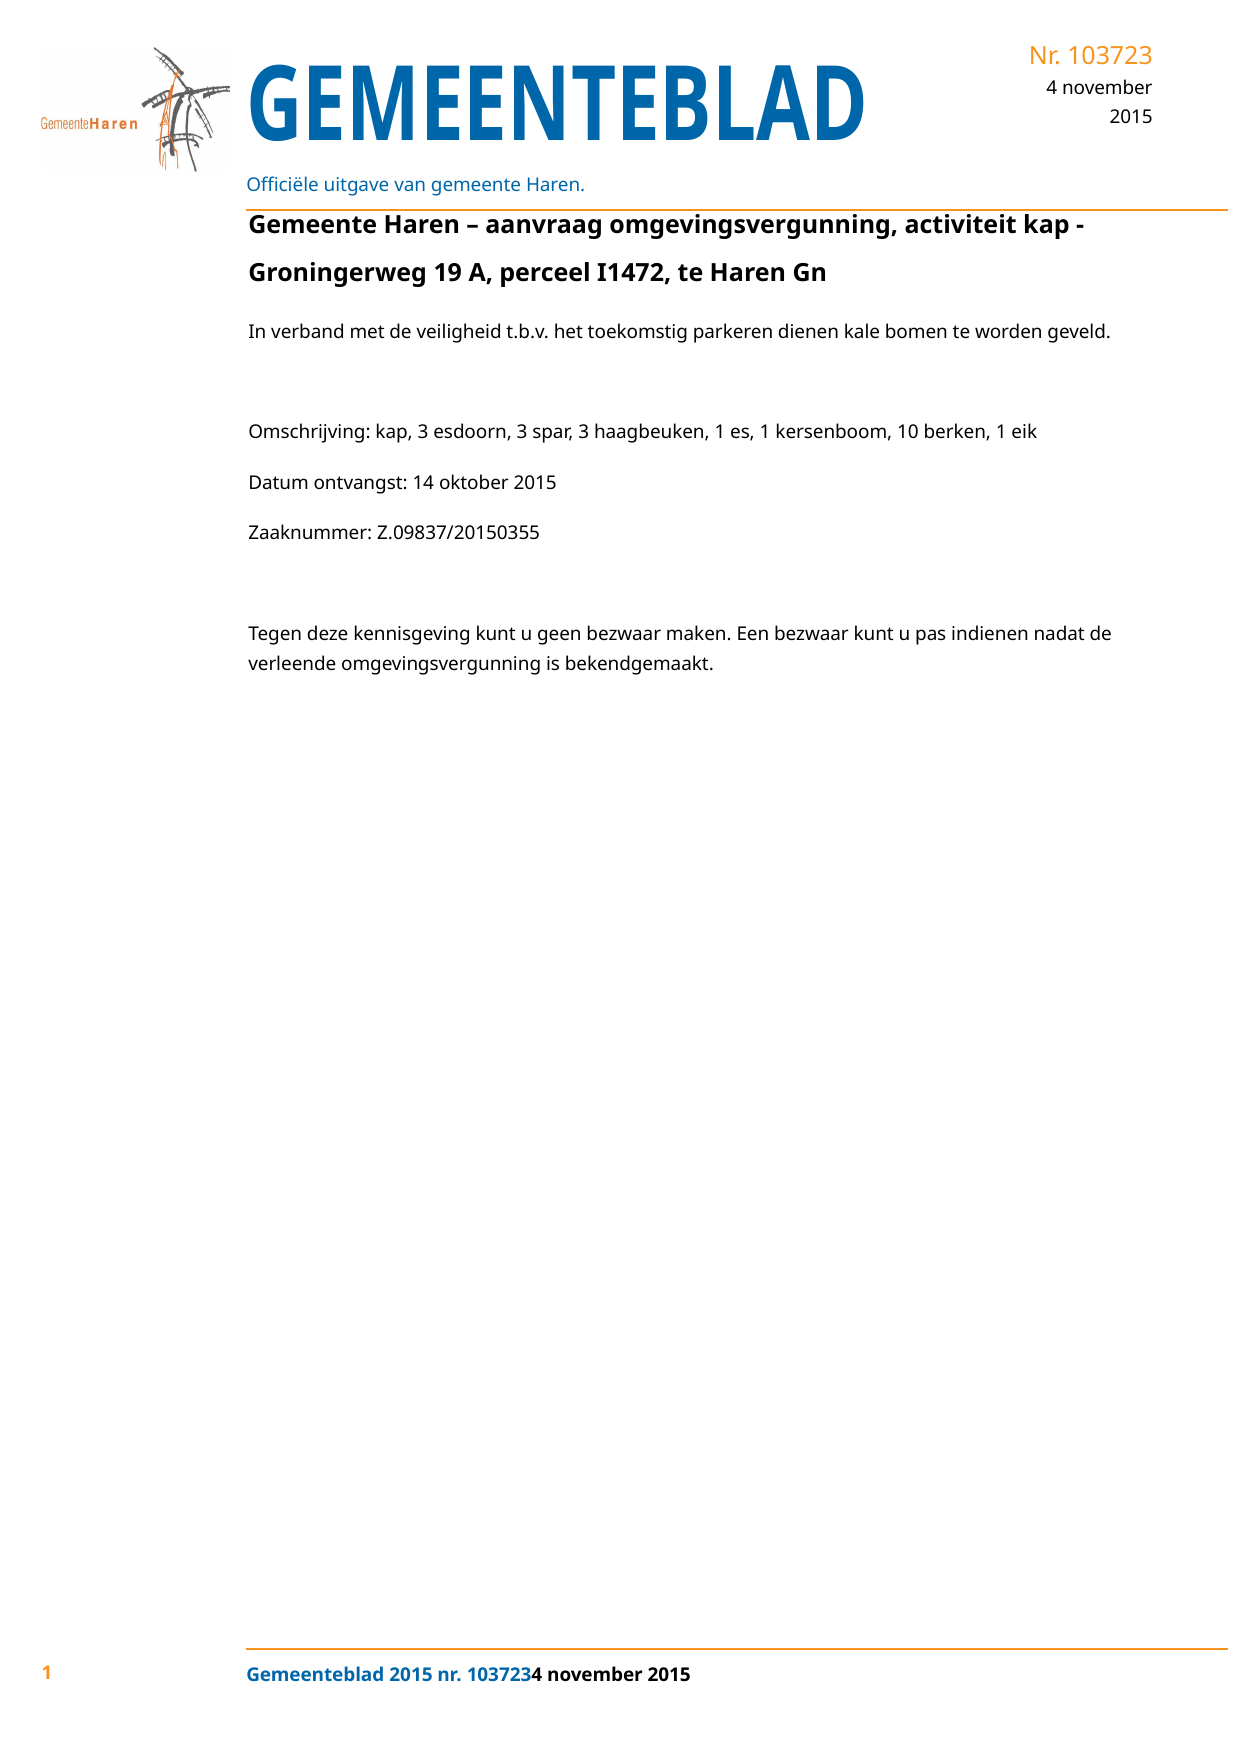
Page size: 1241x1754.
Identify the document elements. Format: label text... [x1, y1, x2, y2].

text Zaaknummer: Z.09837/20150355 [248, 519, 1152, 545]
text Gemeente Haren – aanvraag omgevingsvergunning, activiteit kap - Groningerweg 19 A, perceel I1472, te Haren Gn [248, 211, 1152, 288]
text Datum ontvangst: 14 oktober 2015 [248, 469, 1152, 495]
picture [41, 47, 231, 172]
text Omschrijving: kap, 3 esdoorn, 3 spar, 3 haagbeuken, 1 es, 1 kersenboom, 10 berken, 1 eik [248, 419, 1152, 444]
text In verband met de veiligheid t.b.v. het toekomstig parkeren dienen kale bomen te worden geveld. [248, 318, 1152, 344]
text Tegen deze kennisgeving kunt u geen bezwaar maken. Een bezwaar kunt u pas indienen nadat de verleende omgevingsvergunning is bekendgemaakt. [248, 620, 1152, 676]
